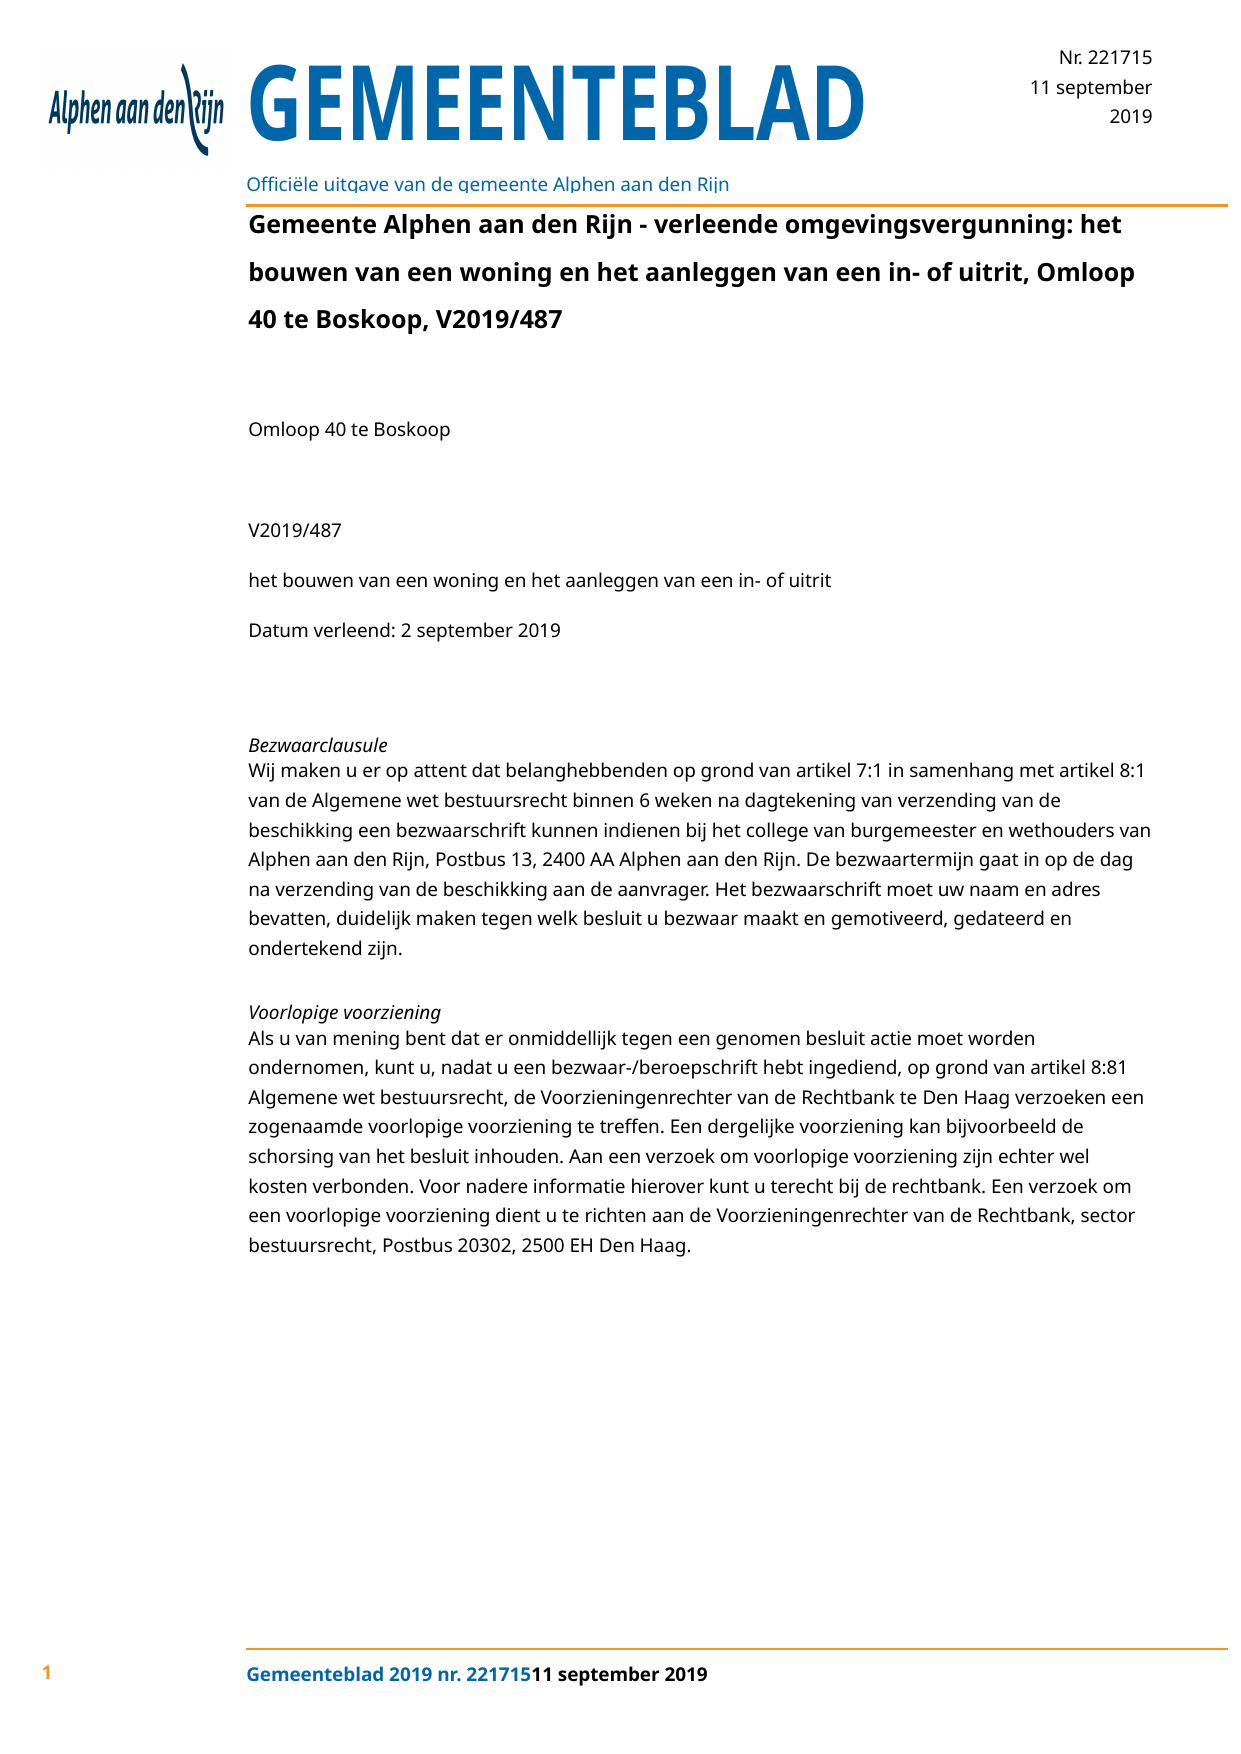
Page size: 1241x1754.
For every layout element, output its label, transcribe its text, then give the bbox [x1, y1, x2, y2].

text Gemeente Alphen aan den Rijn - verleende omgevingsvergunning: het bouwen van een woning en het aanleggen van een in- of uitrit, Omloop 40 te Boskoop, V2019/487 [248, 207, 1152, 336]
text Als u van mening bent dat er onmiddellijk tegen een genomen besluit actie moet worden ondernomen, kunt u, nadat u een bezwaar-/beroepschrift hebt ingediend, op grond van artikel 8:81 Algemene wet bestuursrecht, de Voorzieningenrechter van de Rechtbank te Den Haag verzoeken een zogenaamde voorlopige voorziening te treffen. Een dergelijke voorziening kan bijvoorbeeld de schorsing van het besluit inhouden. Aan een verzoek om voorlopige voorziening zijn echter wel kosten verbonden. Voor nadere informatie hierover kunt u terecht bij de rechtbank. Een verzoek om een voorlopige voorziening dient u te richten aan de Voorzieningenrechter van de Rechtbank, sector bestuursrecht, Postbus 20302, 2500 EH Den Haag. [248, 1025, 1152, 1258]
text Voorlopige voorziening [248, 999, 1152, 1025]
text Bezwaarclausule [248, 732, 1152, 758]
text Wij maken u er op attent dat belanghebbenden op grond van artikel 7:1 in samenhang met artikel 8:1 van de Algemene wet bestuursrecht binnen 6 weken na dagtekening van verzending van de beschikking een bezwaarschrift kunnen indienen bij het college van burgemeester en wethouders van Alphen aan den Rijn, Postbus 13, 2400 AA Alphen aan den Rijn. De bezwaartermijn gaat in op de dag na verzending van de beschikking aan de aanvrager. Het bezwaarschrift moet uw naam en adres bevatten, duidelijk maken tegen welk besluit u bezwaar maakt en gemotiveerd, gedateerd en ondertekend zijn. [248, 758, 1152, 961]
text Datum verleend: 2 september 2019 [248, 618, 1152, 643]
text V2019/487 [248, 517, 1152, 542]
picture [41, 47, 231, 172]
text het bouwen van een woning en het aanleggen van een in- of uitrit [248, 567, 1152, 593]
text Omloop 40 te Boskoop [248, 416, 1152, 442]
